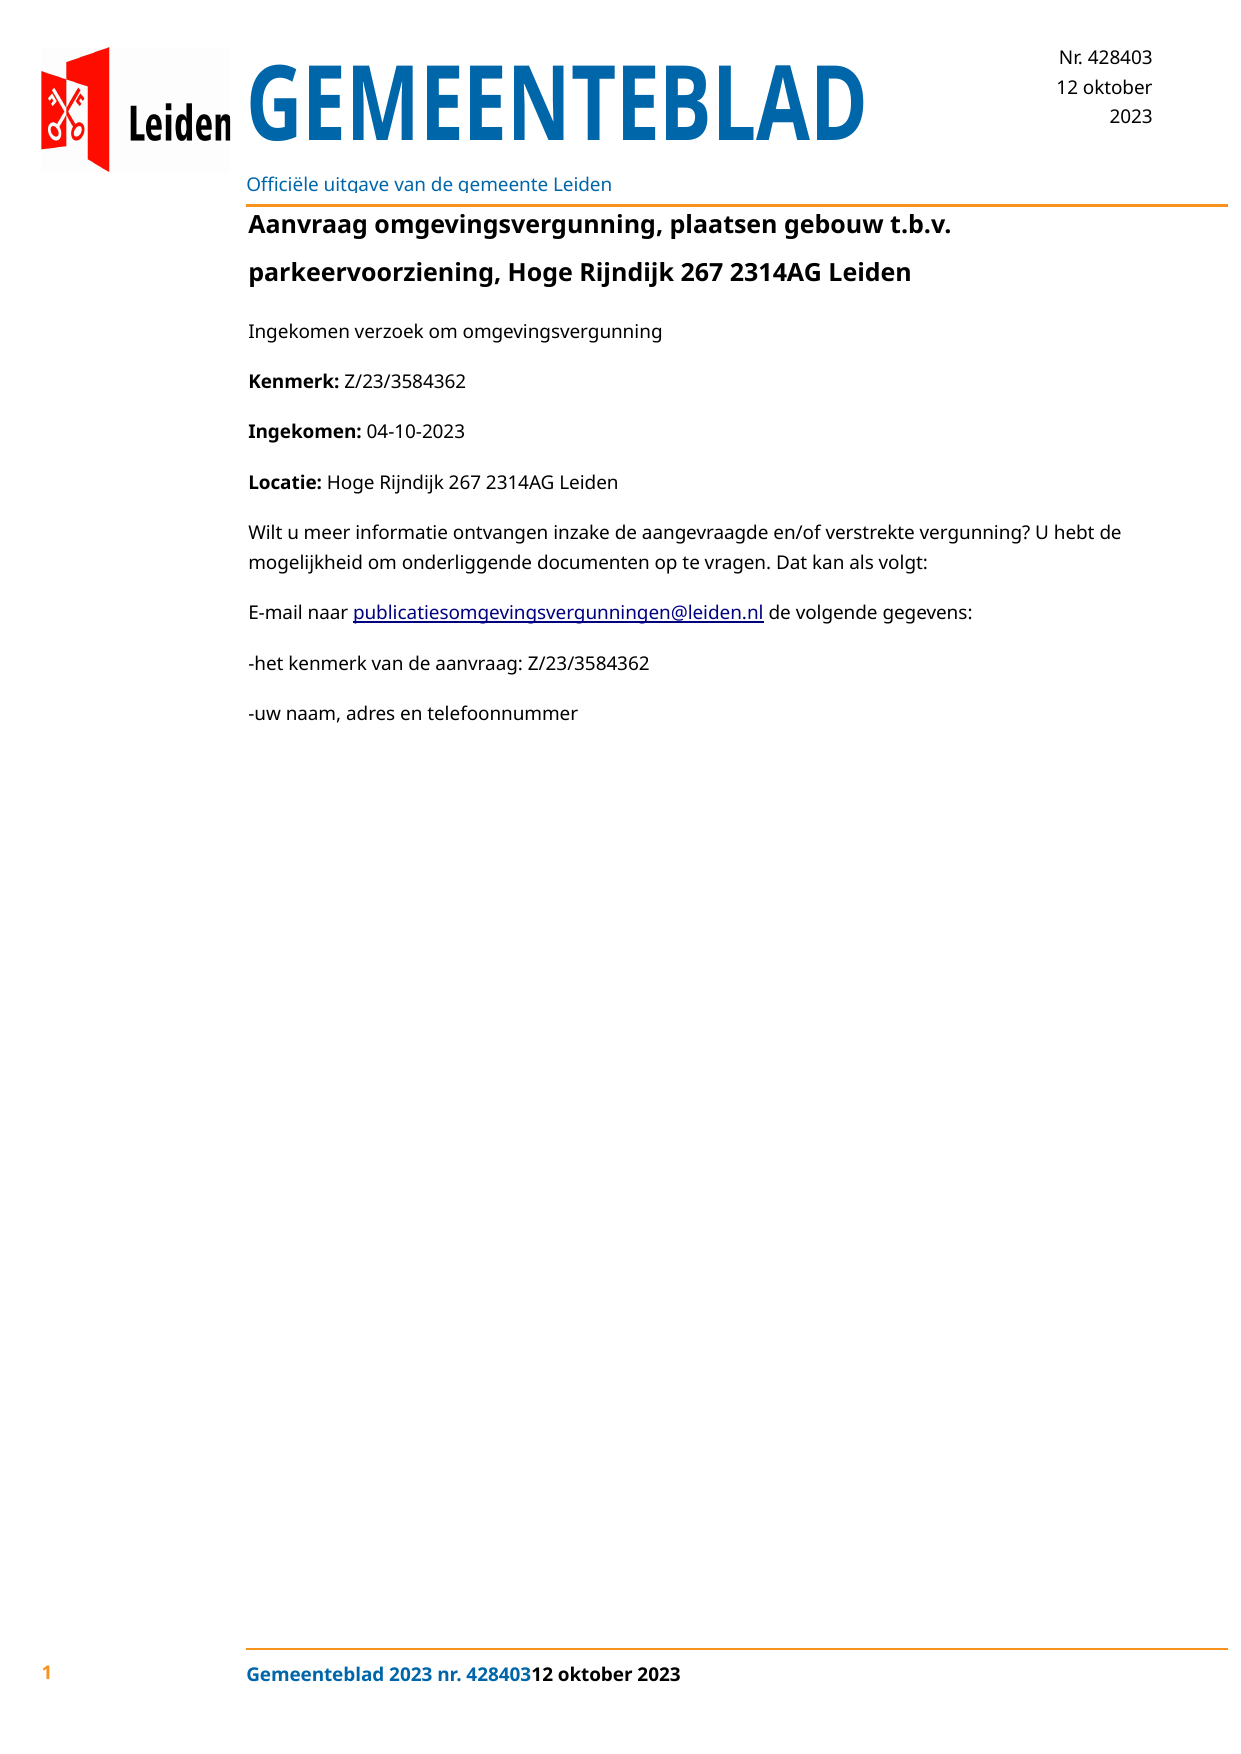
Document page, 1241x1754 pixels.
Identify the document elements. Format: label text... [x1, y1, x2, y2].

text Wilt u meer informatie ontvangen inzake de aangevraagde en/of verstrekte vergunning? U hebt de mogelijkheid om onderliggende documenten op te vragen. Dat kan als volgt: [248, 519, 1152, 575]
text E-mail naar publicatiesomgevingsvergunningen@leiden.nl de volgende gegevens: [248, 599, 1152, 625]
text Locatie: Hoge Rijndijk 267 2314AG Leiden [248, 469, 1152, 495]
text Kenmerk: Z/23/3584362 [248, 368, 1152, 394]
picture [41, 47, 231, 172]
text -het kenmerk van de aanvraag: Z/23/3584362 [248, 650, 1152, 676]
text -uw naam, adres en telefoonnummer [248, 700, 1152, 726]
text Ingekomen verzoek om omgevingsvergunning [248, 318, 1152, 344]
text Aanvraag omgevingsvergunning, plaatsen gebouw t.b.v. parkeervoorziening, Hoge Rijndijk 267 2314AG Leiden [248, 207, 1152, 288]
text Ingekomen: 04-10-2023 [248, 419, 1152, 444]
